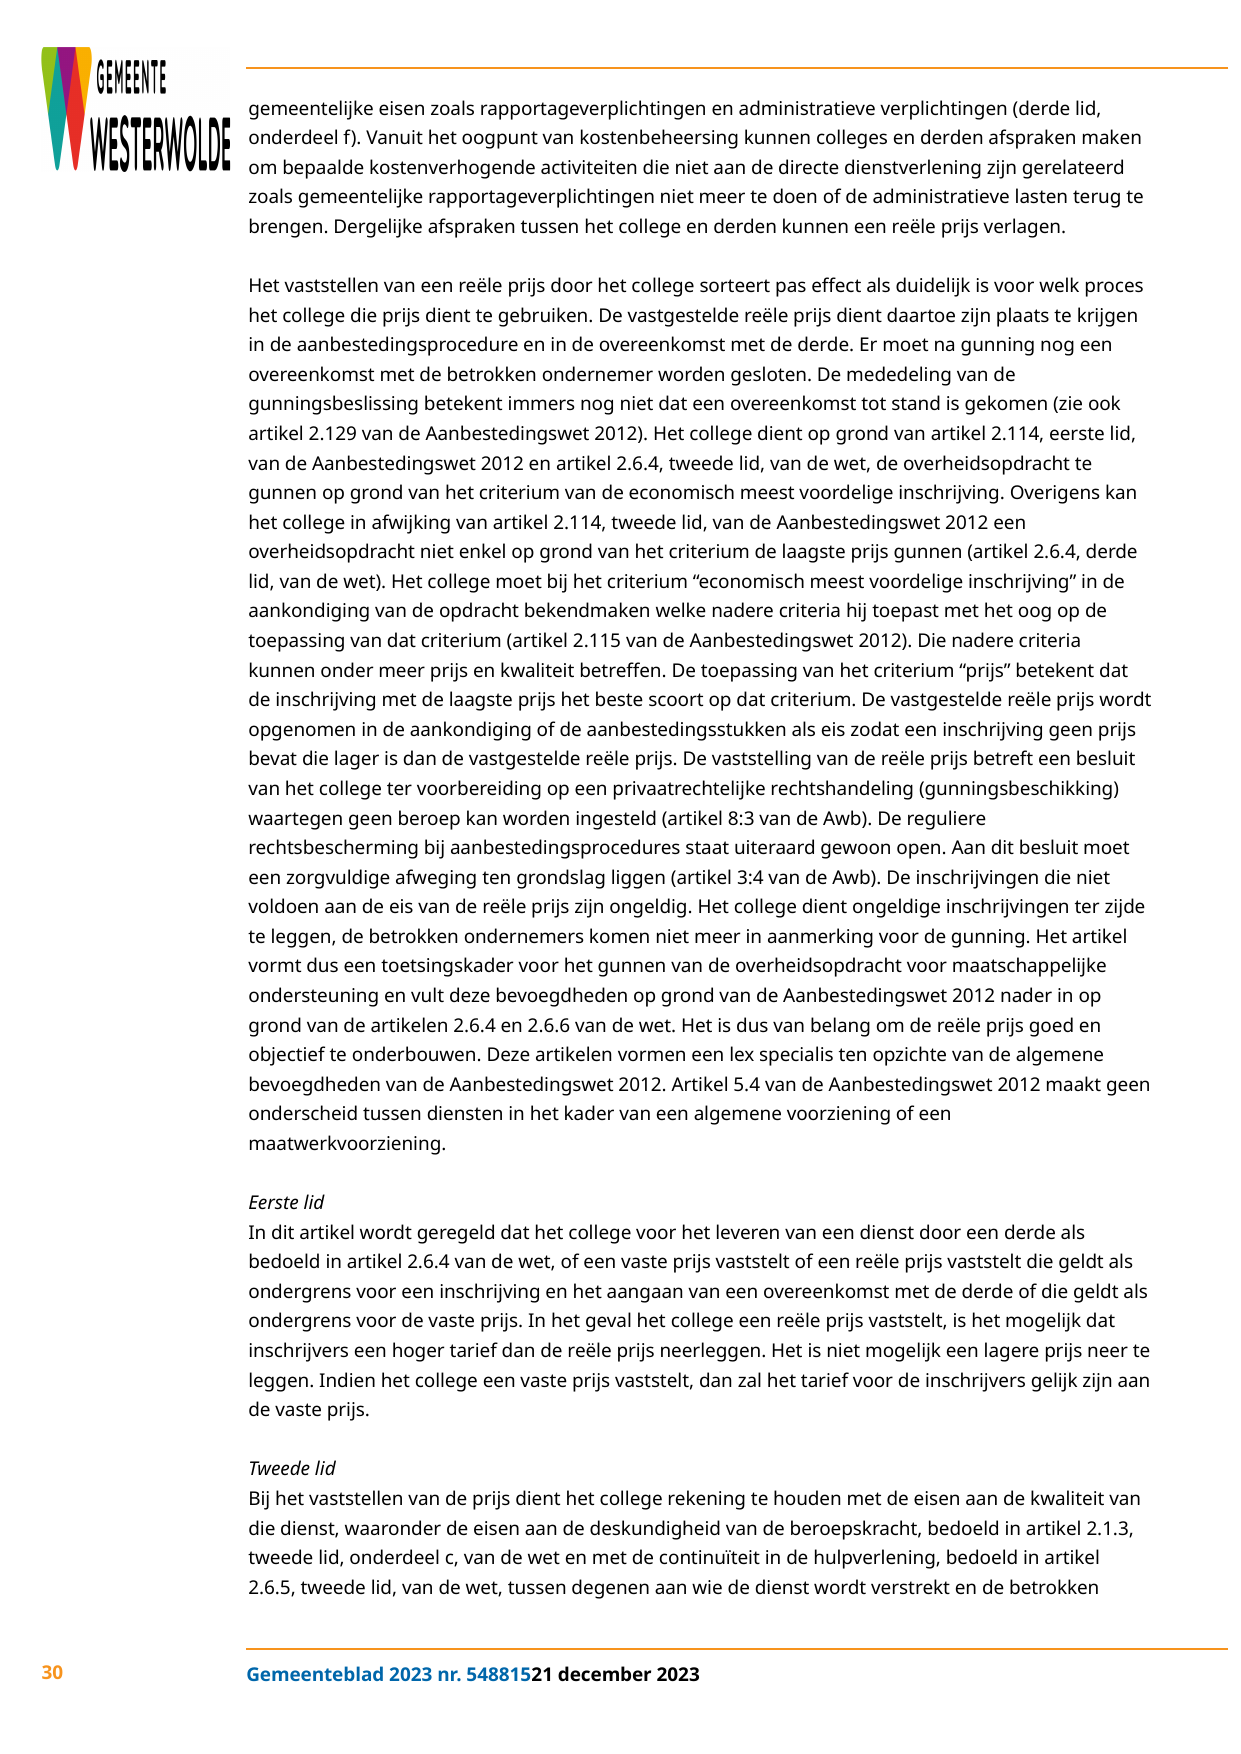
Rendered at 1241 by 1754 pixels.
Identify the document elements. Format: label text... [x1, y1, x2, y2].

text Bij het vaststellen van de prijs dient het college rekening te houden met de eisen aan de kwaliteit van die dienst, waaronder de eisen aan de deskundigheid van de beroepskracht, bedoeld in artikel 2.1.3, tweede lid, onderdeel c, van de wet en met de continuïteit in de hulpverlening, bedoeld in artikel 2.6.5, tweede lid, van de wet, tussen degenen aan wie de dienst wordt verstrekt en de betrokken [248, 1485, 1152, 1600]
text Tweede lid [248, 1456, 1152, 1481]
text gemeentelijke eisen zoals rapportageverplichtingen en administratieve verplichtingen (derde lid, onderdeel f). Vanuit het oogpunt van kostenbeheersing kunnen colleges en derden afspraken maken om bepaalde kostenverhogende activiteiten die niet aan de directe dienstverlening zijn gerelateerd zoals gemeentelijke rapportageverplichtingen niet meer te doen of de administratieve lasten terug te brengen. Dergelijke afspraken tussen het college en derden kunnen een reële prijs verlagen. [248, 95, 1152, 239]
picture [41, 47, 231, 172]
text Eerste lid [248, 1189, 1152, 1215]
text In dit artikel wordt geregeld dat het college voor het leveren van een dienst door een derde als bedoeld in artikel 2.6.4 van de wet, of een vaste prijs vaststelt of een reële prijs vaststelt die geldt als ondergrens voor een inschrijving en het aangaan van een overeenkomst met de derde of die geldt als ondergrens voor de vaste prijs. In het geval het college een reële prijs vaststelt, is het mogelijk dat inschrijvers een hoger tarief dan de reële prijs neerleggen. Het is niet mogelijk een lagere prijs neer te leggen. Indien het college een vaste prijs vaststelt, dan zal het tarief voor de inschrijvers gelijk zijn aan de vaste prijs. [248, 1219, 1152, 1422]
text Het vaststellen van een reële prijs door het college sorteert pas effect als duidelijk is voor welk proces het college die prijs dient te gebruiken. De vastgestelde reële prijs dient daartoe zijn plaats te krijgen in de aanbestedingsprocedure en in de overeenkomst met de derde. Er moet na gunning nog een overeenkomst met de betrokken ondernemer worden gesloten. De mededeling van de gunningsbeslissing betekent immers nog niet dat een overeenkomst tot stand is gekomen (zie ook artikel 2.129 van de Aanbestedingswet 2012). Het college dient op grond van artikel 2.114, eerste lid, van de Aanbestedingswet 2012 en artikel 2.6.4, tweede lid, van de wet, de overheidsopdracht te gunnen op grond van het criterium van de economisch meest voordelige inschrijving. Overigens kan het college in afwijking van artikel 2.114, tweede lid, van de Aanbestedingswet 2012 een overheidsopdracht niet enkel op grond van het criterium de laagste prijs gunnen (artikel 2.6.4, derde lid, van de wet). Het college moet bij het criterium “economisch meest voordelige inschrijving” in de aankondiging van de opdracht bekendmaken welke nadere criteria hij toepast met het oog op de toepassing van dat criterium (artikel 2.115 van de Aanbestedingswet 2012). Die nadere criteria kunnen onder meer prijs en kwaliteit betreffen. De toepassing van het criterium “prijs” betekent dat de inschrijving met de laagste prijs het beste scoort op dat criterium. De vastgestelde reële prijs wordt opgenomen in de aankondiging of de aanbestedingsstukken als eis zodat een inschrijving geen prijs bevat die lager is dan de vastgestelde reële prijs. De vaststelling van de reële prijs betreft een besluit van het college ter voorbereiding op een privaatrechtelijke rechtshandeling (gunningsbeschikking) waartegen geen beroep kan worden ingesteld (artikel 8:3 van de Awb). De reguliere rechtsbescherming bij aanbestedingsprocedures staat uiteraard gewoon open. Aan dit besluit moet een zorgvuldige afweging ten grondslag liggen (artikel 3:4 van de Awb). De inschrijvingen die niet voldoen aan de eis van de reële prijs zijn ongeldig. Het college dient ongeldige inschrijvingen ter zijde te leggen, de betrokken ondernemers komen niet meer in aanmerking voor de gunning. Het artikel vormt dus een toetsingskader voor het gunnen van de overheidsopdracht voor maatschappelijke ondersteuning en vult deze bevoegdheden op grond van de Aanbestedingswet 2012 nader in op grond van de artikelen 2.6.4 en 2.6.6 van de wet. Het is dus van belang om de reële prijs goed en objectief te onderbouwen. Deze artikelen vormen een lex specialis ten opzichte van de algemene bevoegdheden van de Aanbestedingswet 2012. Artikel 5.4 van de Aanbestedingswet 2012 maakt geen onderscheid tussen diensten in het kader van een algemene voorziening of een maatwerkvoorziening. [248, 272, 1152, 1156]
